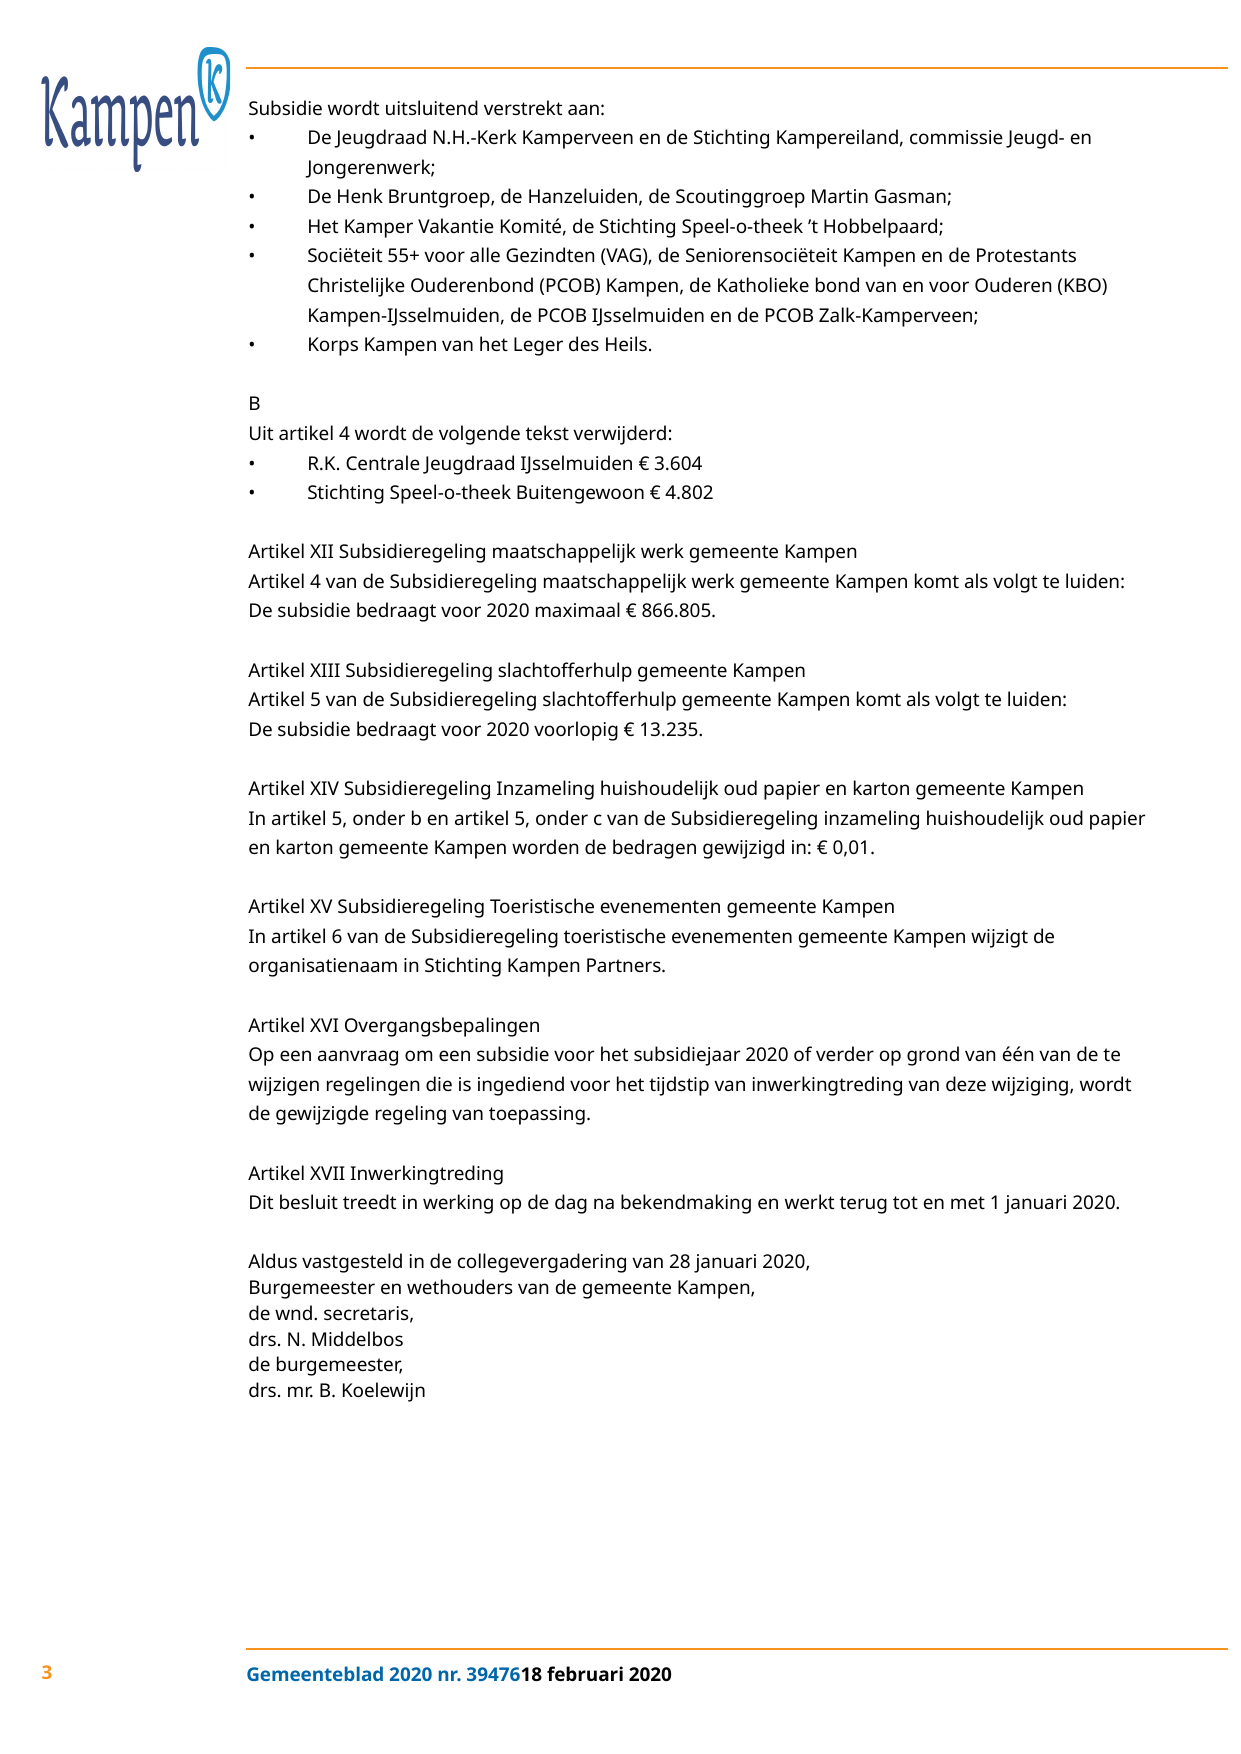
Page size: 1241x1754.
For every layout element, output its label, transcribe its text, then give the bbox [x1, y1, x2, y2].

text de gewijzigde regeling van toepassing. [248, 1101, 1152, 1126]
text In artikel 5, onder b en artikel 5, onder c van de Subsidieregeling inzameling huishoudelijk oud papier en karton gemeente Kampen worden de bedragen gewijzigd in: € 0,01. [248, 805, 1152, 860]
text In artikel 6 van de Subsidieregeling toeristische evenementen gemeente Kampen wijzigt de organisatienaam in Stichting Kampen Partners. [248, 923, 1152, 978]
text De subsidie bedraagt voor 2020 voorlopig € 13.235. [248, 716, 1152, 742]
text Artikel 5 van de Subsidieregeling slachtofferhulp gemeente Kampen komt als volgt te luiden: [248, 686, 1152, 712]
list De Jeugdraad N.H.-Kerk Kamperveen en de Stichting Kampereiland, commissie Jeugd- en Jongerenwerk; [248, 124, 1152, 180]
text de wnd. secretaris, [248, 1300, 1152, 1326]
text De subsidie bedraagt voor 2020 maximaal € 866.805. [248, 598, 1152, 623]
text Artikel 4 van de Subsidieregeling maatschappelijk werk gemeente Kampen komt als volgt te luiden: [248, 568, 1152, 594]
text Burgemeester en wethouders van de gemeente Kampen, [248, 1274, 1152, 1300]
text de burgemeester, [248, 1351, 1152, 1377]
text Artikel XVI Overgangsbepalingen [248, 1012, 1152, 1038]
text Artikel XIII Subsidieregeling slachtofferhulp gemeente Kampen [248, 657, 1152, 683]
text Op een aanvraag om een subsidie voor het subsidiejaar 2020 of verder op grond van één van de te wijzigen regelingen die is ingediend voor het tijdstip van inwerkingtreding van deze wijziging, wordt [248, 1041, 1152, 1097]
text Artikel XVII Inwerkingtreding [248, 1160, 1152, 1186]
text drs. mr. B. Koelewijn [248, 1377, 1152, 1403]
text drs. N. Middelbos [248, 1326, 1152, 1351]
text Subsidie wordt uitsluitend verstrekt aan: [248, 95, 1152, 121]
list Stichting Speel-o-theek Buitengewoon € 4.802 [248, 479, 1152, 505]
list De Henk Bruntgroep, de Hanzeluiden, de Scoutinggroep Martin Gasman; [248, 183, 1152, 209]
text Uit artikel 4 wordt de volgende tekst verwijderd: [248, 420, 1152, 446]
text B [248, 391, 1152, 416]
list R.K. Centrale Jeugdraad IJsselmuiden € 3.604 [248, 450, 1152, 476]
text Artikel XII Subsidieregeling maatschappelijk werk gemeente Kampen [248, 538, 1152, 564]
text Artikel XIV Subsidieregeling Inzameling huishoudelijk oud papier en karton gemeente Kampen [248, 775, 1152, 801]
text Dit besluit treedt in werking op de dag na bekendmaking en werkt terug tot en met 1 januari 2020. [248, 1189, 1152, 1215]
picture [41, 47, 231, 172]
text Artikel XV Subsidieregeling Toeristische evenementen gemeente Kampen [248, 893, 1152, 919]
list Korps Kampen van het Leger des Heils. [248, 331, 1152, 357]
text Aldus vastgesteld in de collegevergadering van 28 januari 2020, [248, 1248, 1152, 1274]
list Sociëteit 55+ voor alle Gezindten (VAG), de Seniorensociëteit Kampen en de Protestants Christelijke Ouderenbond (PCOB) Kampen, de Katholieke bond van en voor Ouderen (KBO) Kampen-IJsselmuiden, de PCOB IJsselmuiden en de PCOB Zalk-Kamperveen; [248, 243, 1152, 328]
list Het Kamper Vakantie Komité, de Stichting Speel-o-theek ’t Hobbelpaard; [248, 213, 1152, 239]
